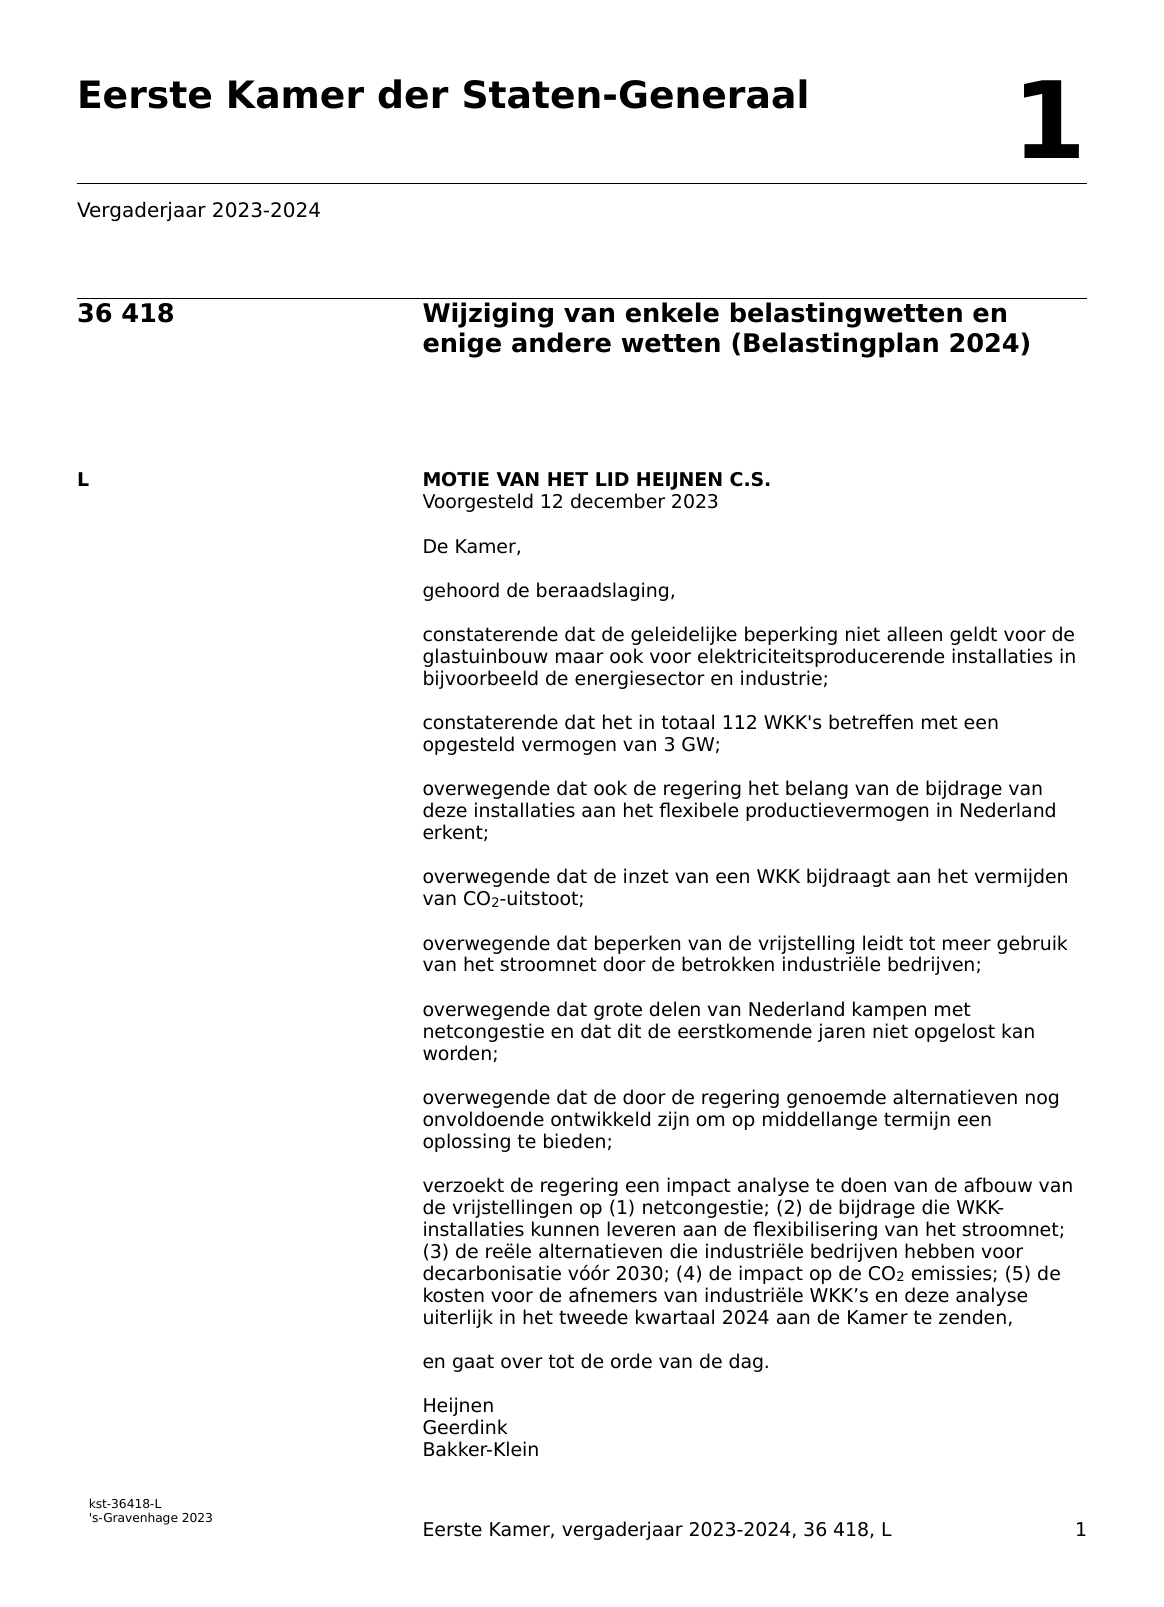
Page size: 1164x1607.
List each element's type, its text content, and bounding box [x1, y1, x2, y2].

text Geerdink [422, 1417, 1087, 1439]
text overwegende dat beperken van de vrijstelling leidt tot meer gebruik van het stroomnet door de betrokken industriële bedrijven; [422, 932, 1087, 976]
text constaterende dat de geleidelijke beperking niet alleen geldt voor de glastuinbouw maar ook voor elektriciteitsproducerende installaties in bijvoorbeeld de energiesector en industrie; [422, 624, 1087, 690]
text constaterende dat het in totaal 112 WKK's betreffen met een opgesteld vermogen van 3 GW; [422, 712, 1087, 756]
text en gaat over tot de orde van de dag. [422, 1351, 1087, 1373]
text Heijnen [422, 1395, 1087, 1417]
text Voorgesteld 12 december 2023 [422, 491, 1087, 513]
text Bakker-Klein [422, 1439, 1087, 1461]
table_header 1 [886, 59, 1087, 183]
table_cell Vergaderjaar 2023-2024 [77, 184, 1087, 298]
text De Kamer, [422, 536, 1087, 557]
text overwegende dat ook de regering het belang van de bijdrage van deze installaties aan het flexibele productievermogen in Nederland erkent; [422, 778, 1087, 844]
text 's-Gravenhage 2023 [88, 1511, 323, 1525]
subtitle 36 418 Wijziging van enkele belastingwetten en enige andere wetten (Belastingplan 2024) [77, 299, 1087, 358]
text overwegende dat de inzet van een WKK bijdraagt aan het vermijden van CO2-uitstoot; [422, 866, 1087, 910]
subtitle L MOTIE VAN HET LID HEIJNEN C.S. [77, 469, 1087, 491]
text gehoord de beraadslaging, [422, 580, 1087, 602]
text overwegende dat grote delen van Nederland kampen met netcongestie en dat dit de eerstkomende jaren niet opgelost kan worden; [422, 998, 1087, 1064]
table_header Eerste Kamer der Staten-Generaal [77, 59, 886, 183]
text overwegende dat de door de regering genoemde alternatieven nog onvoldoende ontwikkeld zijn om op middellange termijn een oplossing te bieden; [422, 1087, 1087, 1153]
text kst-36418-L [88, 1497, 323, 1511]
text verzoekt de regering een impact analyse te doen van de afbouw van de vrijstellingen op (1) netcongestie; (2) de bijdrage die WKK-installaties kunnen leveren aan de flexibilisering van het stroomnet; (3) de reële alternatieven die industriële bedrijven hebben voor decarbonisatie vóór 2030; (4) de impact op de CO2 emissies; (5) de kosten voor de afnemers van industriële WKK’s en deze analyse uiterlijk in het tweede kwartaal 2024 aan de Kamer te zenden, [422, 1175, 1087, 1329]
